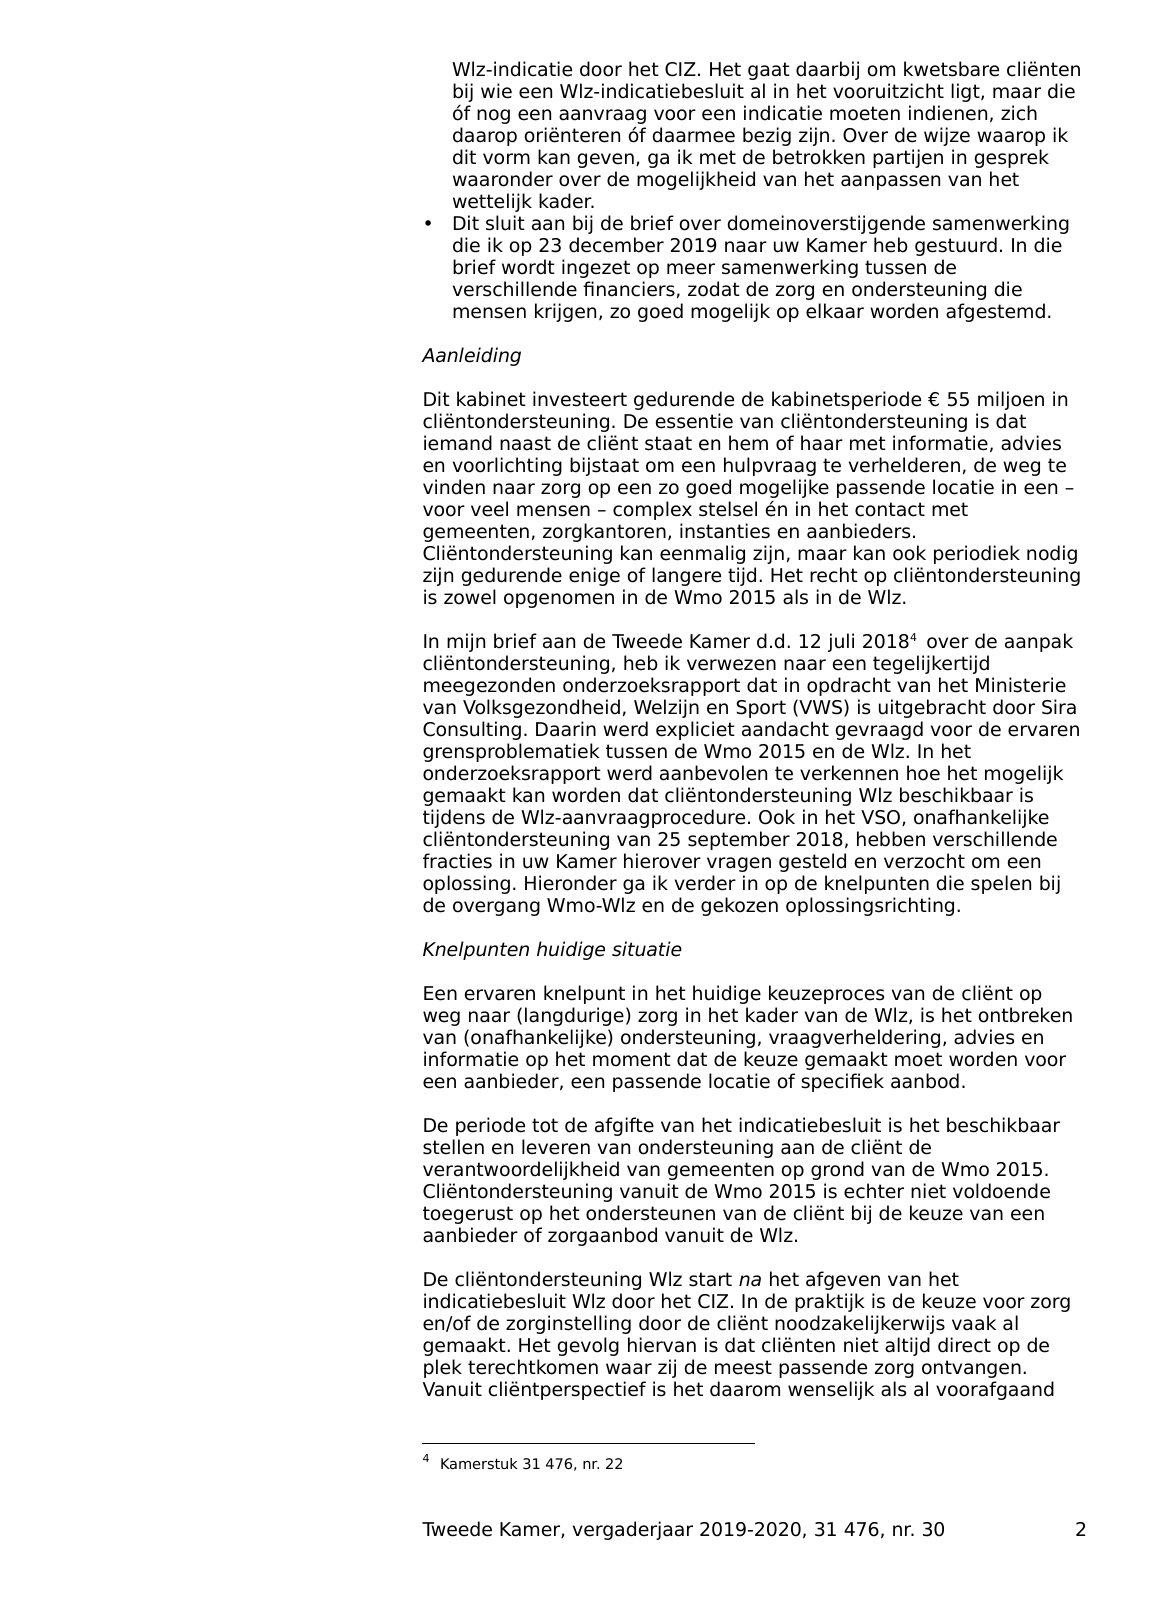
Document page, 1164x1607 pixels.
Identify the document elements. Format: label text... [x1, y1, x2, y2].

text • Dit sluit aan bij de brief over domeinoverstijgende samenwerking die ik op 23 december 2019 naar uw Kamer heb gestuurd. In die brief wordt ingezet op meer samenwerking tussen de verschillende financiers, zodat de zorg en ondersteuning die mensen krijgen, zo goed mogelijk op elkaar worden afgestemd. [422, 213, 1087, 323]
text De periode tot de afgifte van het indicatiebesluit is het beschikbaar stellen en leveren van ondersteuning aan de cliënt de verantwoordelijkheid van gemeenten op grond van de Wmo 2015. Cliëntondersteuning vanuit de Wmo 2015 is echter niet voldoende toegerust op het ondersteunen van de cliënt bij de keuze van een aanbieder of zorgaanbod vanuit de Wlz. [422, 1115, 1087, 1247]
text De cliëntondersteuning Wlz start na het afgeven van het indicatiebesluit Wlz door het CIZ. In de praktijk is de keuze voor zorg en/of de zorginstelling door de cliënt noodzakelijkerwijs vaak al gemaakt. Het gevolg hiervan is dat cliënten niet altijd direct op de plek terechtkomen waar zij de meest passende zorg ontvangen. Vanuit cliëntperspectief is het daarom wenselijk als al voorafgaand [422, 1269, 1087, 1401]
subtitle Aanleiding [422, 345, 1087, 367]
text Wlz-indicatie door het CIZ. Het gaat daarbij om kwetsbare cliënten bij wie een Wlz-indicatiebesluit al in het vooruitzicht ligt, maar die óf nog een aanvraag voor een indicatie moeten indienen, zich daarop oriënteren óf daarmee bezig zijn. Over de wijze waarop ik dit vorm kan geven, ga ik met de betrokken partijen in gesprek waaronder over de mogelijkheid van het aanpassen van het wettelijk kader. [422, 59, 1087, 213]
text Een ervaren knelpunt in het huidige keuzeproces van de cliënt op weg naar (langdurige) zorg in het kader van de Wlz, is het ontbreken van (onafhankelijke) ondersteuning, vraagverheldering, advies en informatie op het moment dat de keuze gemaakt moet worden voor een aanbieder, een passende locatie of specifiek aanbod. [422, 983, 1087, 1093]
text In mijn brief aan de Tweede Kamer d.d. 12 juli 2018 over de aanpak cliëntondersteuning, heb ik verwezen naar een tegelijkertijd meegezonden onderzoeksrapport dat in opdracht van het Ministerie van Volksgezondheid, Welzijn en Sport (VWS) is uitgebracht door Sira Consulting. Daarin werd expliciet aandacht gevraagd voor de ervaren grensproblematiek tussen de Wmo 2015 en de Wlz. In het onderzoeksrapport werd aanbevolen te verkennen hoe het mogelijk gemaakt kan worden dat cliëntondersteuning Wlz beschikbaar is tijdens de Wlz-aanvraagprocedure. Ook in het VSO, onafhankelijke cliëntondersteuning van 25 september 2018, hebben verschillende fracties in uw Kamer hierover vragen gesteld en verzocht om een oplossing. Hieronder ga ik verder in op de knelpunten die spelen bij de overgang Wmo-Wlz en de gekozen oplossingsrichting. [422, 631, 1087, 917]
text Kamerstuk 31 476, nr. 22 [422, 1452, 1087, 1474]
subtitle Knelpunten huidige situatie [422, 939, 1087, 961]
text Dit kabinet investeert gedurende de kabinetsperiode € 55 miljoen in cliëntondersteuning. De essentie van cliëntondersteuning is dat iemand naast de cliënt staat en hem of haar met informatie, advies en voorlichting bijstaat om een hulpvraag te verhelderen, de weg te vinden naar zorg op een zo goed mogelijke passende locatie in een – voor veel mensen – complex stelsel én in het contact met gemeenten, zorgkantoren, instanties en aanbieders. Cliëntondersteuning kan eenmalig zijn, maar kan ook periodiek nodig zijn gedurende enige of langere tijd. Het recht op cliëntondersteuning is zowel opgenomen in de Wmo 2015 als in de Wlz. [422, 389, 1087, 609]
